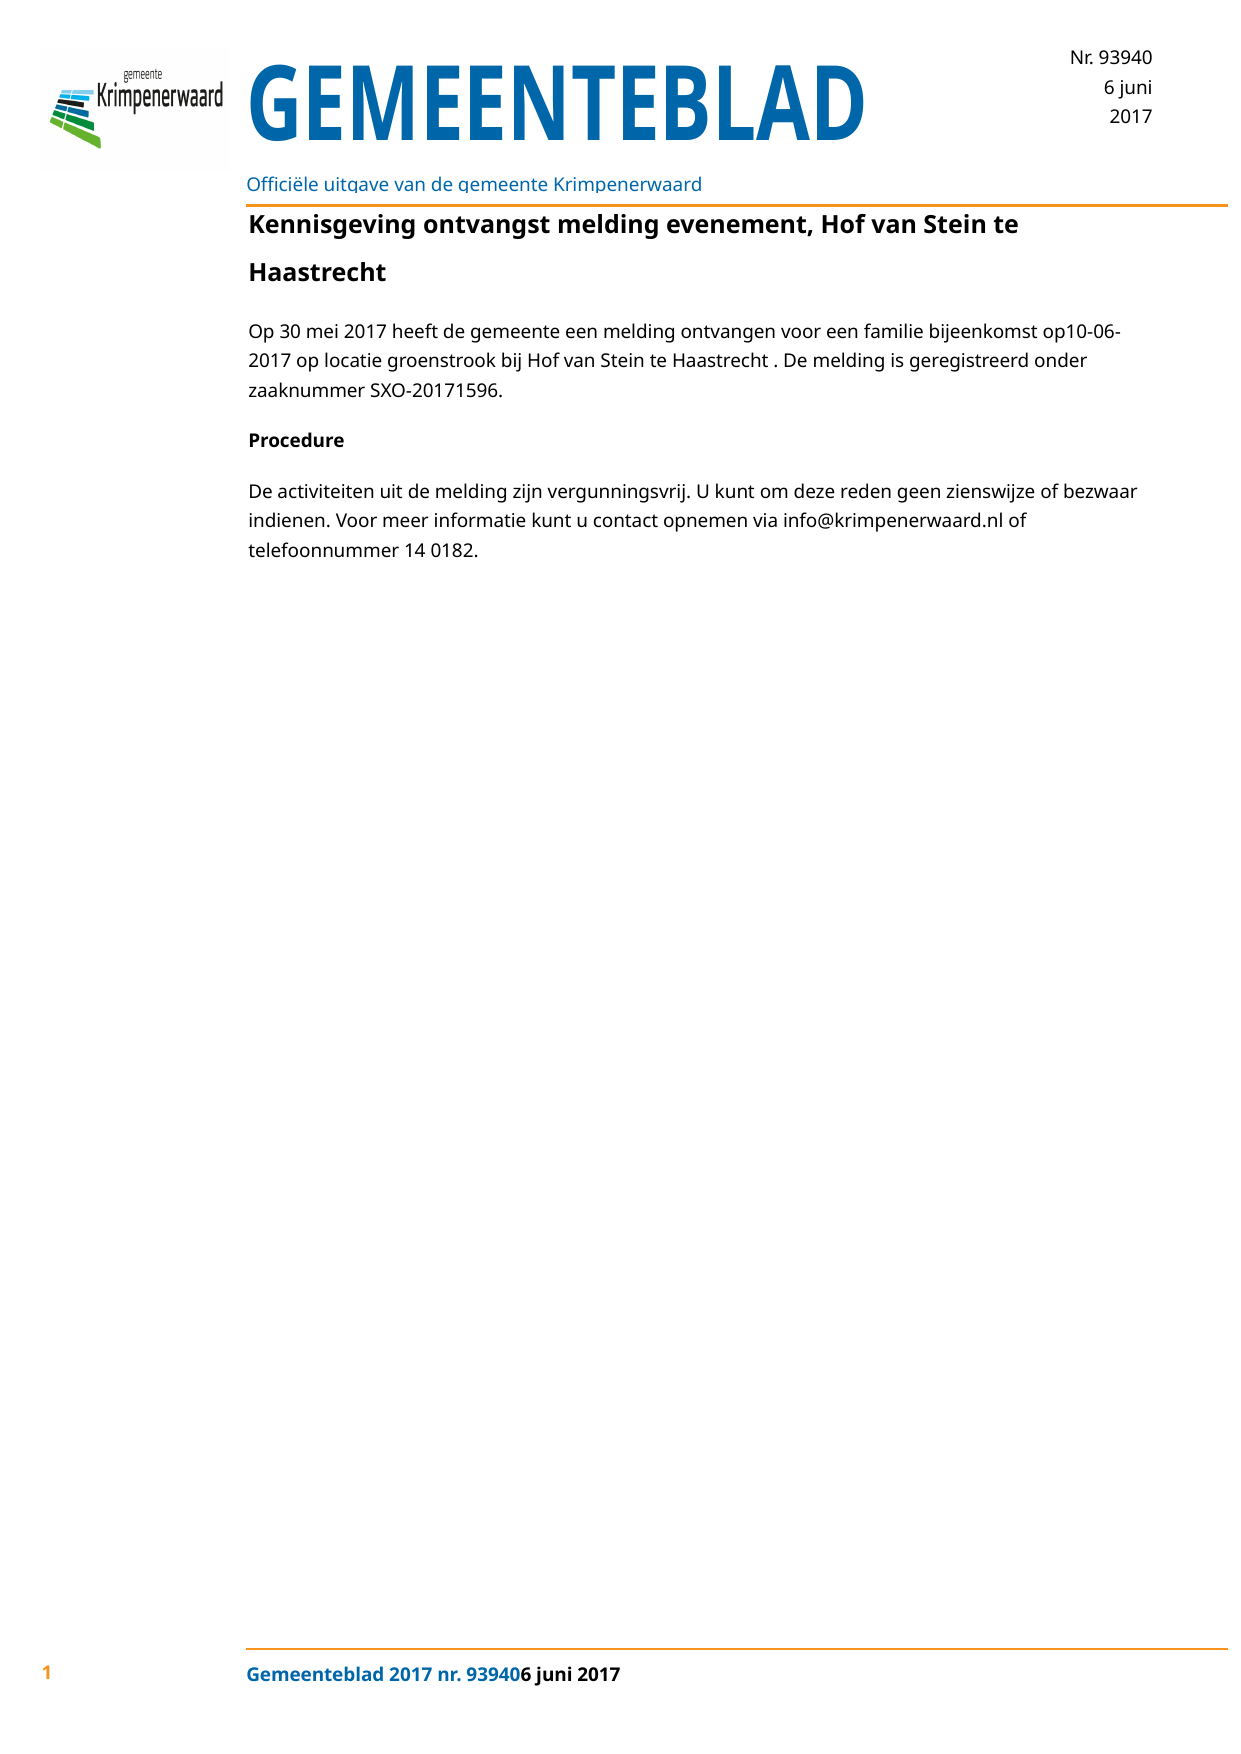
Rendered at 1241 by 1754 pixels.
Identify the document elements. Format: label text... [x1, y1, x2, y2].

text Procedure [248, 427, 1152, 453]
text Op 30 mei 2017 heeft de gemeente een melding ontvangen voor een familie bijeenkomst op10-06-2017 op locatie groenstrook bij Hof van Stein te Haastrecht . De melding is geregistreerd onder zaaknummer SXO-20171596. [248, 318, 1152, 403]
text De activiteiten uit de melding zijn vergunningsvrij. U kunt om deze reden geen zienswijze of bezwaar indienen. Voor meer informatie kunt u contact opnemen via info@krimpenerwaard.nl of telefoonnummer 14 0182. [248, 478, 1152, 563]
text Kennisgeving ontvangst melding evenement, Hof van Stein te Haastrecht [248, 207, 1152, 288]
picture [41, 47, 231, 172]
